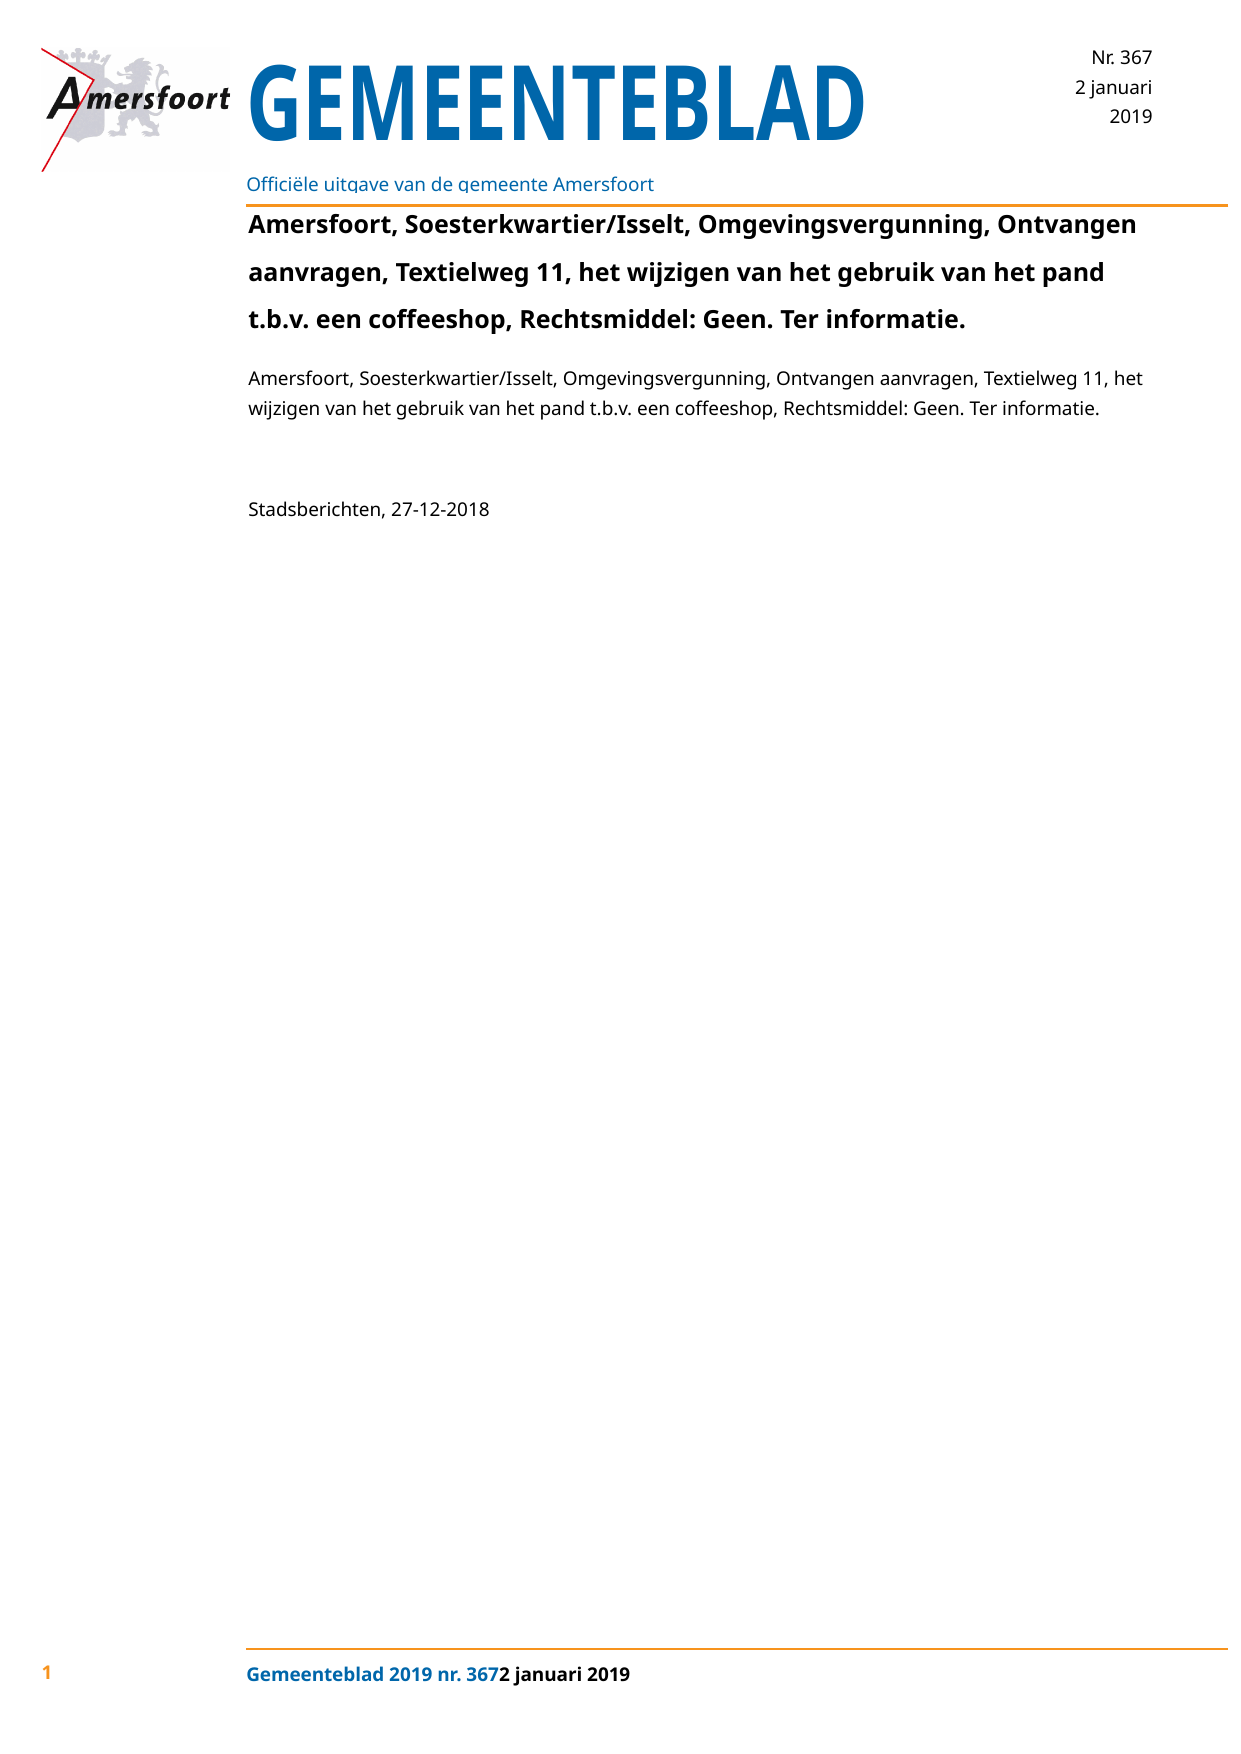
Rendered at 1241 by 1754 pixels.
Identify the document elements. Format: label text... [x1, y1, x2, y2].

text Stadsberichten, 27-12-2018 [248, 496, 1152, 522]
picture [41, 47, 231, 172]
text Amersfoort, Soesterkwartier/Isselt, Omgevingsvergunning, Ontvangen aanvragen, Textielweg 11, het wijzigen van het gebruik van het pand t.b.v. een coffeeshop, Rechtsmiddel: Geen. Ter informatie. [248, 366, 1152, 421]
text Amersfoort, Soesterkwartier/Isselt, Omgevingsvergunning, Ontvangen aanvragen, Textielweg 11, het wijzigen van het gebruik van het pand t.b.v. een coffeeshop, Rechtsmiddel: Geen. Ter informatie. [248, 207, 1152, 336]
